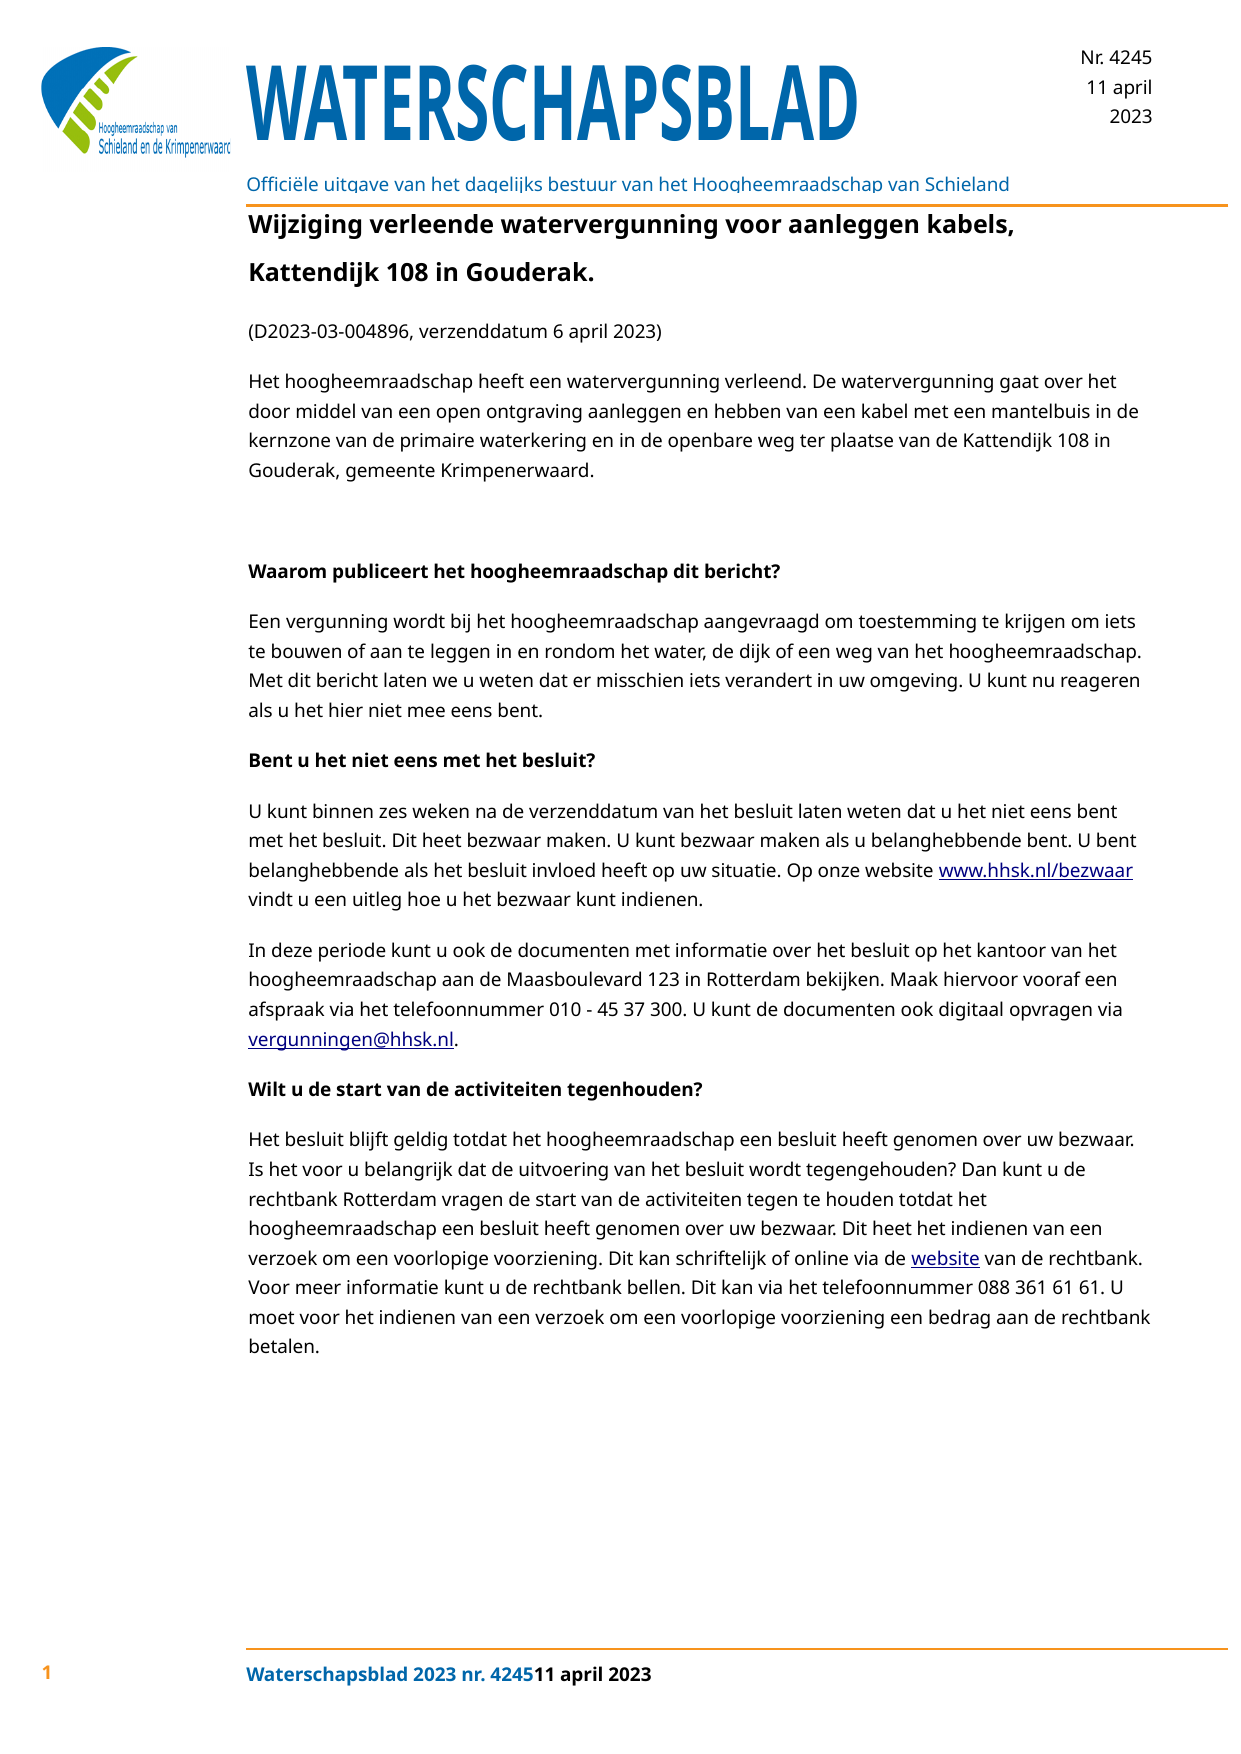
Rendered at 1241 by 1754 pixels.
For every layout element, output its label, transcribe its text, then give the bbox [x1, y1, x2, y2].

text In deze periode kunt u ook de documenten met informatie over het besluit op het kantoor van het hoogheemraadschap aan de Maasboulevard 123 in Rotterdam bekijken. Maak hiervoor vooraf een afspraak via het telefoonnummer 010 - 45 37 300. U kunt de documenten ook digitaal opvragen via vergunningen@hhsk.nl. [248, 937, 1152, 1052]
picture [41, 47, 231, 172]
text Het hoogheemraadschap heeft een watervergunning verleend. De watervergunning gaat over het door middel van een open ontgraving aanleggen en hebben van een kabel met een mantelbuis in de kernzone van de primaire waterkering en in de openbare weg ter plaatse van de Kattendijk 108 in Gouderak, gemeente Krimpenerwaard. [248, 368, 1152, 483]
text U kunt binnen zes weken na de verzenddatum van het besluit laten weten dat u het niet eens bent met het besluit. Dit heet bezwaar maken. U kunt bezwaar maken als u belanghebbende bent. U bent belanghebbende als het besluit invloed heeft op uw situatie. Op onze website www.hhsk.nl/bezwaar vindt u een uitleg hoe u het bezwaar kunt indienen. [248, 798, 1152, 912]
text Het besluit blijft geldig totdat het hoogheemraadschap een besluit heeft genomen over uw bezwaar. Is het voor u belangrijk dat de uitvoering van het besluit wordt tegengehouden? Dan kunt u de rechtbank Rotterdam vragen de start van de activiteiten tegen te houden totdat het hoogheemraadschap een besluit heeft genomen over uw bezwaar. Dit heet het indienen van een verzoek om een voorlopige voorziening. Dit kan schriftelijk of online via de website van de rechtbank. Voor meer informatie kunt u de rechtbank bellen. Dit kan via het telefoonnummer 088 361 61 61. U moet voor het indienen van een verzoek om een voorlopige voorziening een bedrag aan de rechtbank betalen. [248, 1127, 1152, 1359]
text Wilt u de start van de activiteiten tegenhouden? [248, 1076, 1152, 1102]
text Waarom publiceert het hoogheemraadschap dit bericht? [248, 558, 1152, 584]
text (D2023-03-004896, verzenddatum 6 april 2023) [248, 318, 1152, 344]
text Bent u het niet eens met het besluit? [248, 747, 1152, 773]
text Wijziging verleende watervergunning voor aanleggen kabels, Kattendijk 108 in Gouderak. [248, 207, 1152, 288]
text Een vergunning wordt bij het hoogheemraadschap aangevraagd om toestemming te krijgen om iets te bouwen of aan te leggen in en rondom het water, de dijk of een weg van het hoogheemraadschap. Met dit bericht laten we u weten dat er misschien iets verandert in uw omgeving. U kunt nu reageren als u het hier niet mee eens bent. [248, 608, 1152, 723]
